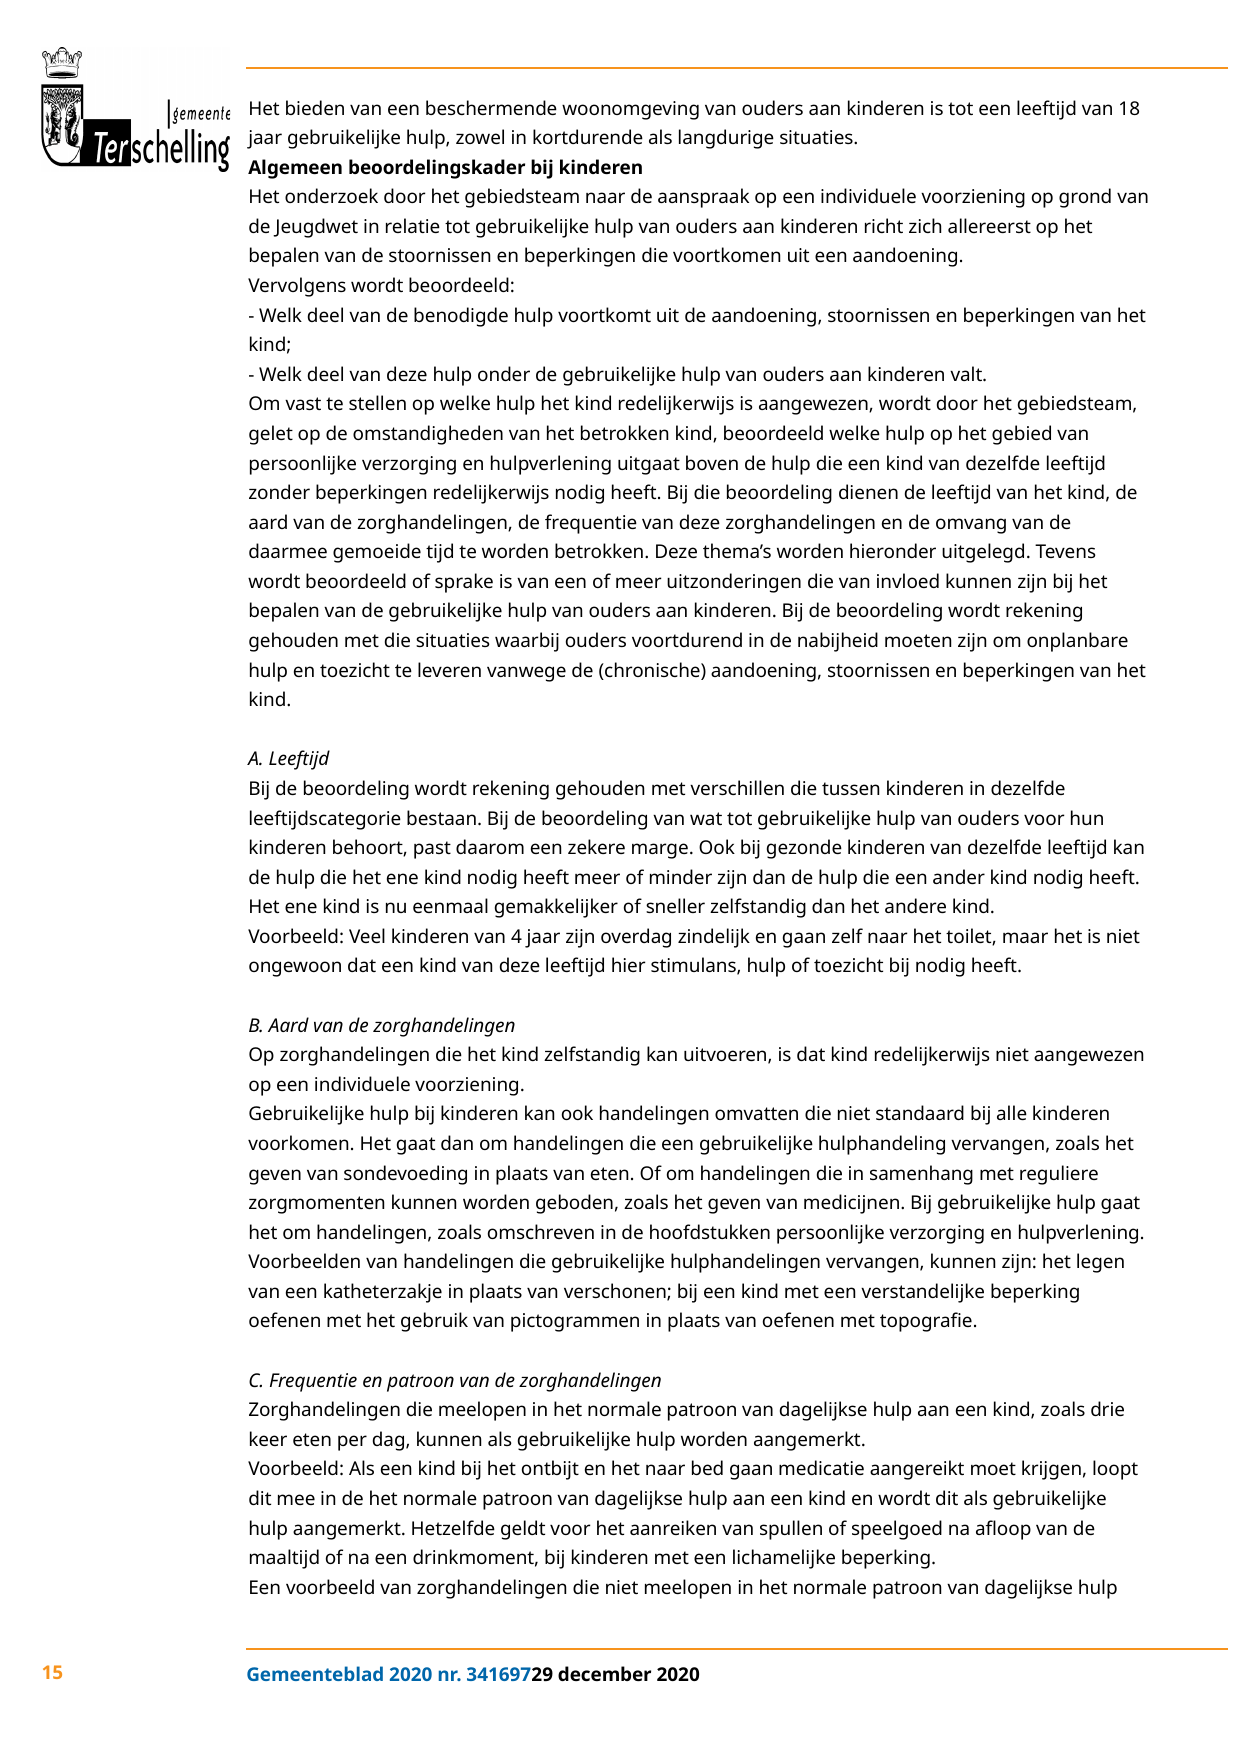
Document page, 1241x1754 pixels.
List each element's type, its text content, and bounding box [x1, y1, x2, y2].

text Voorbeeld: Als een kind bij het ontbijt en het naar bed gaan medicatie aangereikt moet krijgen, loopt dit mee in de het normale patroon van dagelijkse hulp aan een kind en wordt dit als gebruikelijke hulp aangemerkt. Hetzelfde geldt voor het aanreiken van spullen of speelgoed na afloop van de maaltijd of na een drinkmoment, bij kinderen met een lichamelijke beperking. [248, 1456, 1152, 1570]
picture [41, 47, 231, 172]
text Vervolgens wordt beoordeeld: [248, 272, 1152, 298]
text B. Aard van de zorghandelingen [248, 1012, 1152, 1038]
text Een voorbeeld van zorghandelingen die niet meelopen in het normale patroon van dagelijkse hulp [248, 1574, 1152, 1600]
text Voorbeelden van handelingen die gebruikelijke hulphandelingen vervangen, kunnen zijn: het legen van een katheterzakje in plaats van verschonen; bij een kind met een verstandelijke beperking oefenen met het gebruik van pictogrammen in plaats van oefenen met topografie. [248, 1248, 1152, 1333]
text A. Leeftijd [248, 746, 1152, 771]
text Gebruikelijke hulp bij kinderen kan ook handelingen omvatten die niet standaard bij alle kinderen voorkomen. Het gaat dan om handelingen die een gebruikelijke hulphandeling vervangen, zoals het geven van sondevoeding in plaats van eten. Of om handelingen die in samenhang met reguliere zorgmomenten kunnen worden geboden, zoals het geven van medicijnen. Bij gebruikelijke hulp gaat het om handelingen, zoals omschreven in de hoofdstukken persoonlijke verzorging en hulpverlening. [248, 1101, 1152, 1245]
text Het bieden van een beschermende woonomgeving van ouders aan kinderen is tot een leeftijd van 18 jaar gebruikelijke hulp, zowel in kortdurende als langdurige situaties. [248, 95, 1152, 150]
text - Welk deel van deze hulp onder de gebruikelijke hulp van ouders aan kinderen valt. [248, 361, 1152, 387]
text Algemeen beoordelingskader bij kinderen [248, 154, 1152, 180]
text Zorghandelingen die meelopen in het normale patroon van dagelijkse hulp aan een kind, zoals drie keer eten per dag, kunnen als gebruikelijke hulp worden aangemerkt. [248, 1396, 1152, 1452]
text Het onderzoek door het gebiedsteam naar de aanspraak op een individuele voorziening op grond van de Jeugdwet in relatie tot gebruikelijke hulp van ouders aan kinderen richt zich allereerst op het bepalen van de stoornissen en beperkingen die voortkomen uit een aandoening. [248, 183, 1152, 268]
text C. Frequentie en patroon van de zorghandelingen [248, 1367, 1152, 1393]
text Bij de beoordeling wordt rekening gehouden met verschillen die tussen kinderen in dezelfde leeftijdscategorie bestaan. Bij de beoordeling van wat tot gebruikelijke hulp van ouders voor hun kinderen behoort, past daarom een zekere marge. Ook bij gezonde kinderen van dezelfde leeftijd kan de hulp die het ene kind nodig heeft meer of minder zijn dan de hulp die een ander kind nodig heeft. Het ene kind is nu eenmaal gemakkelijker of sneller zelfstandig dan het andere kind. [248, 775, 1152, 919]
text Voorbeeld: Veel kinderen van 4 jaar zijn overdag zindelijk en gaan zelf naar het toilet, maar het is niet ongewoon dat een kind van deze leeftijd hier stimulans, hulp of toezicht bij nodig heeft. [248, 923, 1152, 978]
text Om vast te stellen op welke hulp het kind redelijkerwijs is aangewezen, wordt door het gebiedsteam, gelet op de omstandigheden van het betrokken kind, beoordeeld welke hulp op het gebied van persoonlijke verzorging en hulpverlening uitgaat boven de hulp die een kind van dezelfde leeftijd zonder beperkingen redelijkerwijs nodig heeft. Bij die beoordeling dienen de leeftijd van het kind, de aard van de zorghandelingen, de frequentie van deze zorghandelingen en de omvang van de daarmee gemoeide tijd te worden betrokken. Deze thema’s worden hieronder uitgelegd. Tevens wordt beoordeeld of sprake is van een of meer uitzonderingen die van invloed kunnen zijn bij het bepalen van de gebruikelijke hulp van ouders aan kinderen. Bij de beoordeling wordt rekening gehouden met die situaties waarbij ouders voortdurend in de nabijheid moeten zijn om onplanbare hulp en toezicht te leveren vanwege de (chronische) aandoening, stoornissen en beperkingen van het kind. [248, 391, 1152, 712]
text - Welk deel van de benodigde hulp voortkomt uit de aandoening, stoornissen en beperkingen van het kind; [248, 302, 1152, 357]
text Op zorghandelingen die het kind zelfstandig kan uitvoeren, is dat kind redelijkerwijs niet aangewezen op een individuele voorziening. [248, 1041, 1152, 1097]
